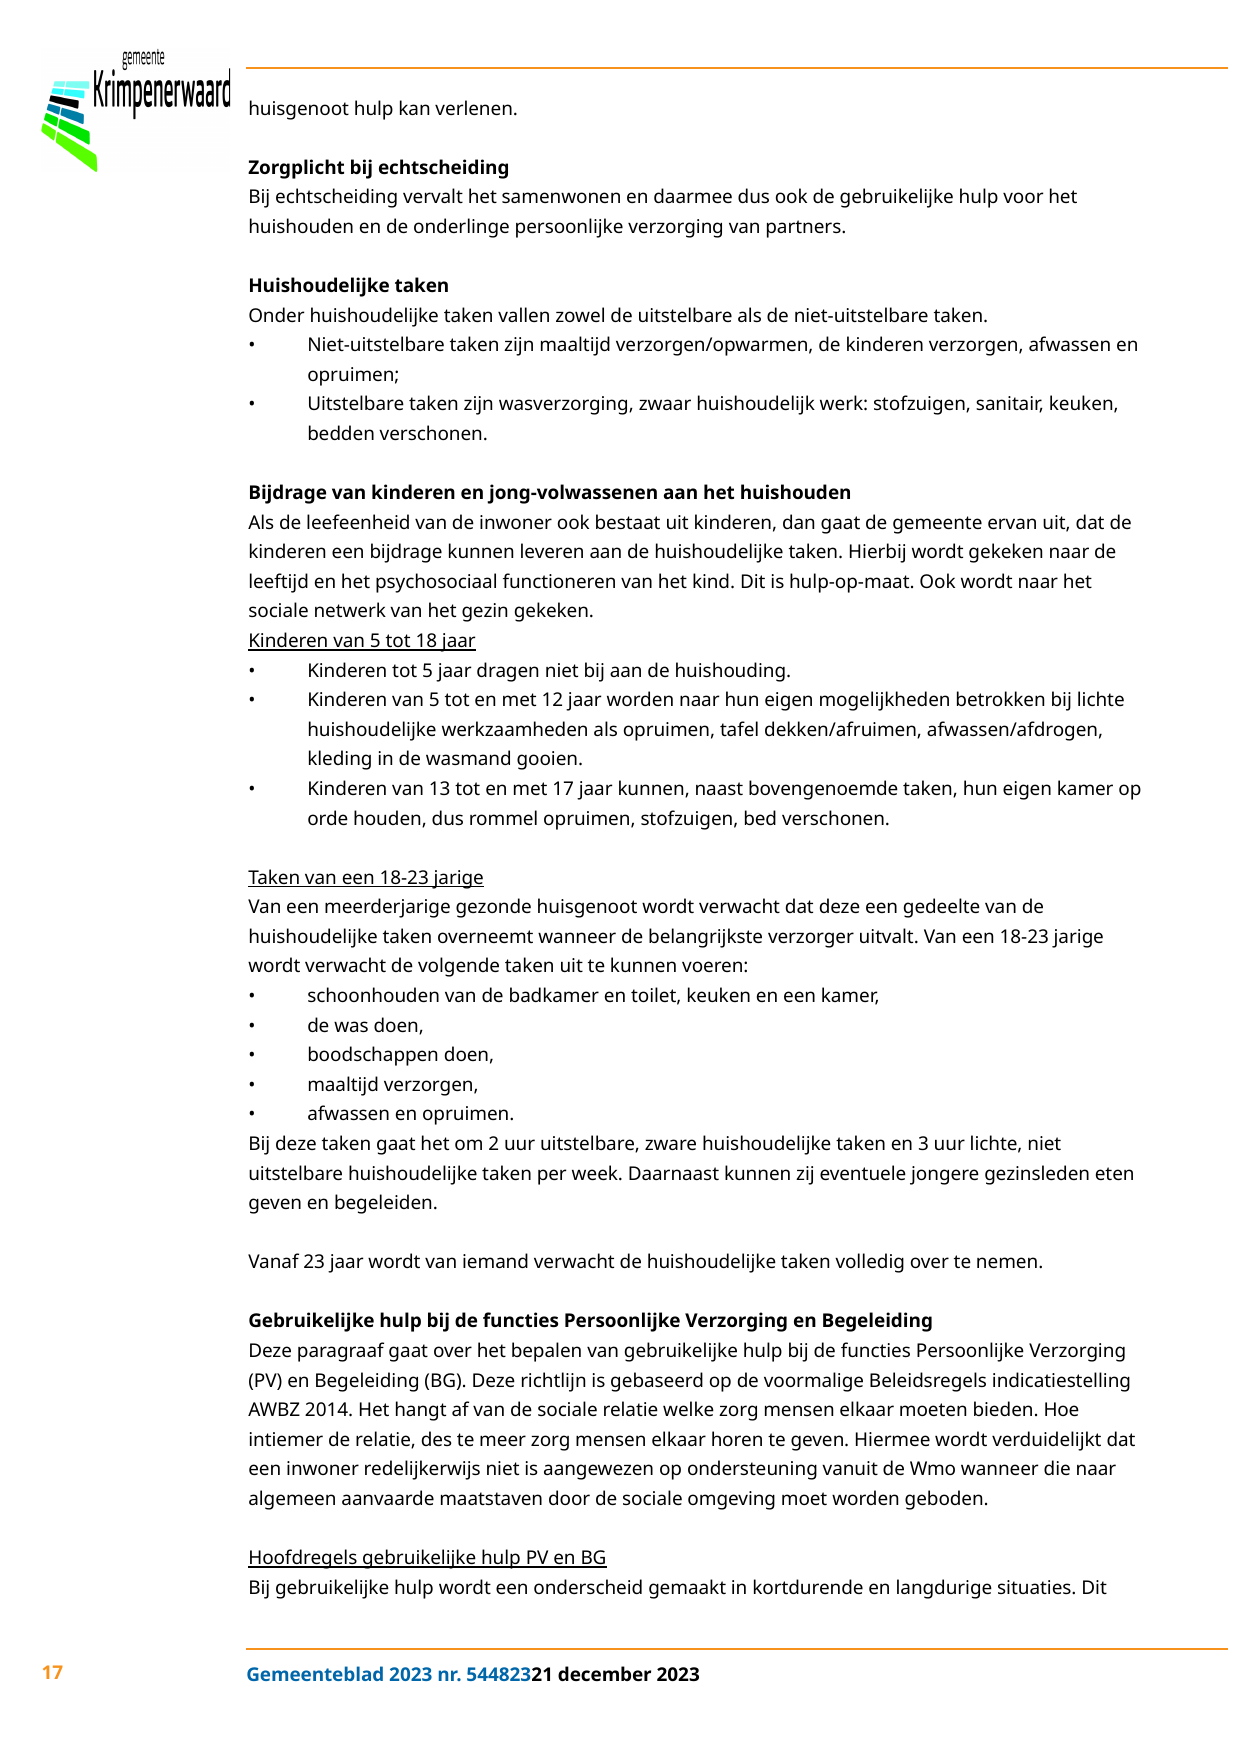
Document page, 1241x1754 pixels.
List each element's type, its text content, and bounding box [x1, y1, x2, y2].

text Zorgplicht bij echtscheiding [248, 154, 1152, 180]
picture [41, 47, 231, 172]
text Als de leefeenheid van de inwoner ook bestaat uit kinderen, dan gaat de gemeente ervan uit, dat de kinderen een bijdrage kunnen leveren aan de huishoudelijke taken. Hierbij wordt gekeken naar de leeftijd en het psychosociaal functioneren van het kind. Dit is hulp-op-maat. Ook wordt naar het sociale netwerk van het gezin gekeken. [248, 509, 1152, 623]
text Gebruikelijke hulp bij de functies Persoonlijke Verzorging en Begeleiding [248, 1308, 1152, 1333]
list Niet-uitstelbare taken zijn maaltijd verzorgen/opwarmen, de kinderen verzorgen, afwassen en opruimen; [248, 331, 1152, 387]
text Hoofdregels gebruikelijke hulp PV en BG [248, 1544, 1152, 1570]
text Deze paragraaf gaat over het bepalen van gebruikelijke hulp bij de functies Persoonlijke Verzorging (PV) en Begeleiding (BG). Deze richtlijn is gebaseerd op de voormalige Beleidsregels indicatiestelling AWBZ 2014. Het hangt af van de sociale relatie welke zorg mensen elkaar moeten bieden. Hoe intiemer de relatie, des te meer zorg mensen elkaar horen te geven. Hiermee wordt verduidelijkt dat een inwoner redelijkerwijs niet is aangewezen op ondersteuning vanuit de Wmo wanneer die naar algemeen aanvaarde maatstaven door de sociale omgeving moet worden geboden. [248, 1337, 1152, 1511]
text Bijdrage van kinderen en jong-volwassenen aan het huishouden [248, 479, 1152, 505]
text Huishoudelijke taken [248, 272, 1152, 298]
text huishoudelijke taken overneemt wanneer de belangrijkste verzorger uitvalt. Van een 18-23 jarige wordt verwacht de volgende taken uit te kunnen voeren: [248, 923, 1152, 978]
list schoonhouden van de badkamer en toilet, keuken en een kamer, [248, 982, 1152, 1008]
text Van een meerderjarige gezonde huisgenoot wordt verwacht dat deze een gedeelte van de [248, 893, 1152, 919]
text Bij echtscheiding vervalt het samenwonen en daarmee dus ook de gebruikelijke hulp voor het huishouden en de onderlinge persoonlijke verzorging van partners. [248, 183, 1152, 239]
list afwassen en opruimen. [248, 1101, 1152, 1126]
text huisgenoot hulp kan verlenen. [248, 95, 1152, 121]
text Bij deze taken gaat het om 2 uur uitstelbare, zware huishoudelijke taken en 3 uur lichte, niet uitstelbare huishoudelijke taken per week. Daarnaast kunnen zij eventuele jongere gezinsleden eten geven en begeleiden. [248, 1130, 1152, 1215]
text Bij gebruikelijke hulp wordt een onderscheid gemaakt in kortdurende en langdurige situaties. Dit [248, 1574, 1152, 1600]
list Kinderen van 5 tot en met 12 jaar worden naar hun eigen mogelijkheden betrokken bij lichte huishoudelijke werkzaamheden als opruimen, tafel dekken/afruimen, afwassen/afdrogen, kleding in de wasmand gooien. [248, 686, 1152, 771]
list Uitstelbare taken zijn wasverzorging, zwaar huishoudelijk werk: stofzuigen, sanitair, keuken, bedden verschonen. [248, 391, 1152, 446]
list de was doen, [248, 1012, 1152, 1038]
text Taken van een 18-23 jarige [248, 864, 1152, 890]
list Kinderen tot 5 jaar dragen niet bij aan de huishouding. [248, 657, 1152, 683]
list Kinderen van 13 tot en met 17 jaar kunnen, naast bovengenoemde taken, hun eigen kamer op orde houden, dus rommel opruimen, stofzuigen, bed verschonen. [248, 775, 1152, 831]
list boodschappen doen, [248, 1041, 1152, 1067]
text Kinderen van 5 tot 18 jaar [248, 627, 1152, 653]
list maaltijd verzorgen, [248, 1071, 1152, 1097]
text Onder huishoudelijke taken vallen zowel de uitstelbare als de niet-uitstelbare taken. [248, 302, 1152, 328]
text Vanaf 23 jaar wordt van iemand verwacht de huishoudelijke taken volledig over te nemen. [248, 1248, 1152, 1274]
